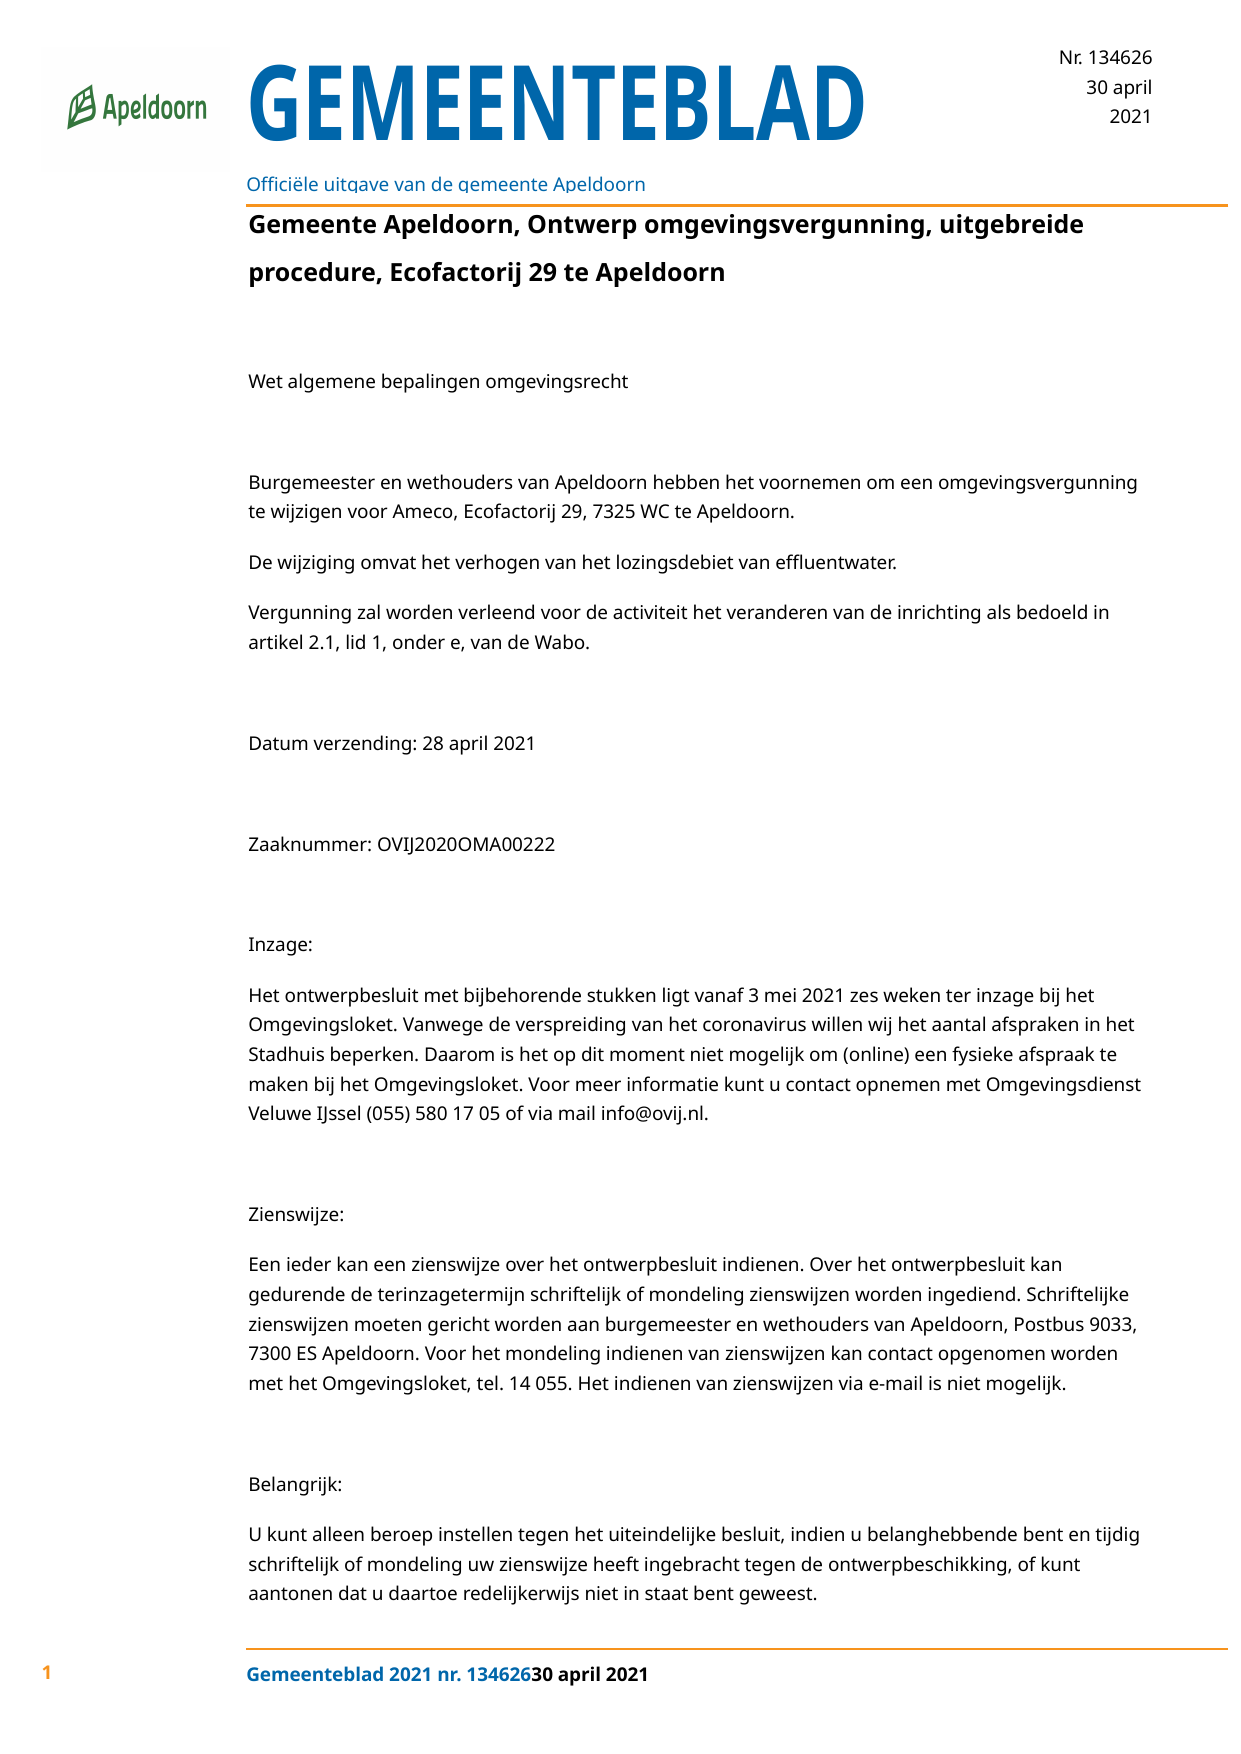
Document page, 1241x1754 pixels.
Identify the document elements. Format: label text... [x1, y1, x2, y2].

text Inzage: [248, 932, 1152, 957]
text Burgemeester en wethouders van Apeldoorn hebben het voornemen om een omgevingsvergunning te wijzigen voor Ameco, Ecofactorij 29, 7325 WC te Apeldoorn. [248, 469, 1152, 524]
text Wet algemene bepalingen omgevingsrecht [248, 368, 1152, 394]
picture [41, 47, 231, 172]
text Zienswijze: [248, 1201, 1152, 1227]
text De wijziging omvat het verhogen van het lozingsdebiet van effluentwater. [248, 549, 1152, 575]
text Zaaknummer: OVIJ2020OMA00222 [248, 831, 1152, 857]
text Vergunning zal worden verleend voor de activiteit het veranderen van de inrichting als bedoeld in artikel 2.1, lid 1, onder e, van de Wabo. [248, 599, 1152, 655]
text Datum verzending: 28 april 2021 [248, 730, 1152, 756]
text Gemeente Apeldoorn, Ontwerp omgevingsvergunning, uitgebreide procedure, Ecofactorij 29 te Apeldoorn [248, 207, 1152, 288]
text U kunt alleen beroep instellen tegen het uiteindelijke besluit, indien u belanghebbende bent en tijdig schriftelijk of mondeling uw zienswijze heeft ingebracht tegen de ontwerpbeschikking, of kunt aantonen dat u daartoe redelijkerwijs niet in staat bent geweest. [248, 1521, 1152, 1606]
text Een ieder kan een zienswijze over het ontwerpbesluit indienen. Over het ontwerpbesluit kan gedurende de terinzagetermijn schriftelijk of mondeling zienswijzen worden ingediend. Schriftelijke zienswijzen moeten gericht worden aan burgemeester en wethouders van Apeldoorn, Postbus 9033, 7300 ES Apeldoorn. Voor het mondeling indienen van zienswijzen kan contact opgenomen worden met het Omgevingsloket, tel. 14 055. Het indienen van zienswijzen via e-mail is niet mogelijk. [248, 1252, 1152, 1396]
text Belangrijk: [248, 1471, 1152, 1497]
text Het ontwerpbesluit met bijbehorende stukken ligt vanaf 3 mei 2021 zes weken ter inzage bij het Omgevingsloket. Vanwege de verspreiding van het coronavirus willen wij het aantal afspraken in het Stadhuis beperken. Daarom is het op dit moment niet mogelijk om (online) een fysieke afspraak te maken bij het Omgevingsloket. Voor meer informatie kunt u contact opnemen met Omgevingsdienst Veluwe IJssel (055) 580 17 05 of via mail info@ovij.nl. [248, 982, 1152, 1126]
